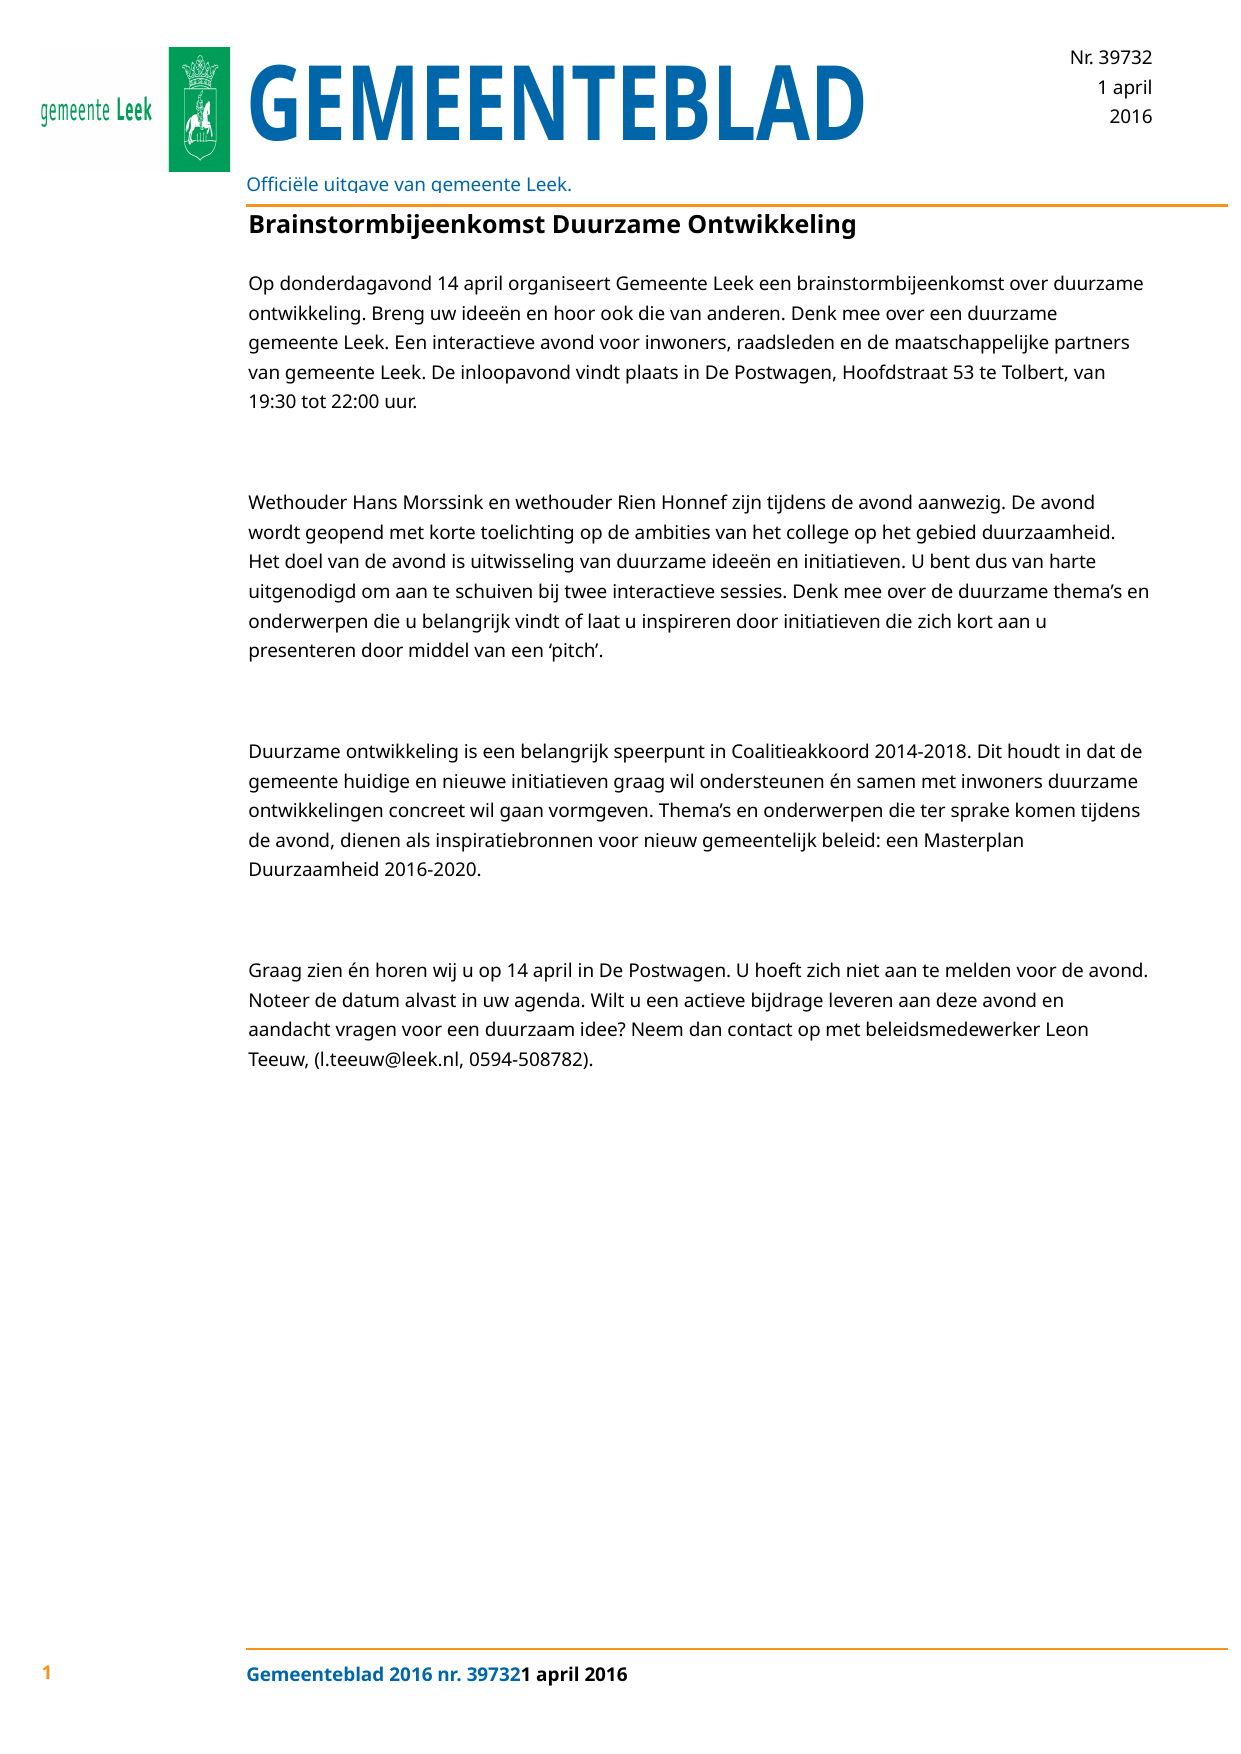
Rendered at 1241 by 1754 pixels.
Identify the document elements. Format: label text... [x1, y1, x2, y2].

text Wethouder Hans Morssink en wethouder Rien Honnef zijn tijdens de avond aanwezig. De avond wordt geopend met korte toelichting op de ambities van het college op het gebied duurzaamheid. Het doel van de avond is uitwisseling van duurzame ideeën en initiatieven. U bent dus van harte uitgenodigd om aan te schuiven bij twee interactieve sessies. Denk mee over de duurzame thema’s en onderwerpen die u belangrijk vindt of laat u inspireren door initiatieven die zich kort aan u presenteren door middel van een ‘pitch’. [248, 489, 1152, 663]
text Duurzame ontwikkeling is een belangrijk speerpunt in Coalitieakkoord 2014-2018. Dit houdt in dat de gemeente huidige en nieuwe initiatieven graag wil ondersteunen én samen met inwoners duurzame ontwikkelingen concreet wil gaan vormgeven. Thema’s en onderwerpen die ter sprake komen tijdens de avond, dienen als inspiratiebronnen voor nieuw gemeentelijk beleid: een Masterplan Duurzaamheid 2016-2020. [248, 738, 1152, 882]
text Brainstormbijeenkomst Duurzame Ontwikkeling [248, 207, 1152, 241]
picture [41, 47, 231, 172]
text Op donderdagavond 14 april organiseert Gemeente Leek een brainstormbijeenkomst over duurzame ontwikkeling. Breng uw ideeën en hoor ook die van anderen. Denk mee over een duurzame gemeente Leek. Een interactieve avond voor inwoners, raadsleden en de maatschappelijke partners van gemeente Leek. De inloopavond vindt plaats in De Postwagen, Hoofdstraat 53 te Tolbert, van 19:30 tot 22:00 uur. [248, 270, 1152, 414]
text Graag zien én horen wij u op 14 april in De Postwagen. U hoeft zich niet aan te melden voor de avond. Noteer de datum alvast in uw agenda. Wilt u een actieve bijdrage leveren aan deze avond en aandacht vragen voor een duurzaam idee? Neem dan contact op met beleidsmedewerker Leon Teeuw, (l.teeuw@leek.nl, 0594-508782). [248, 957, 1152, 1072]
